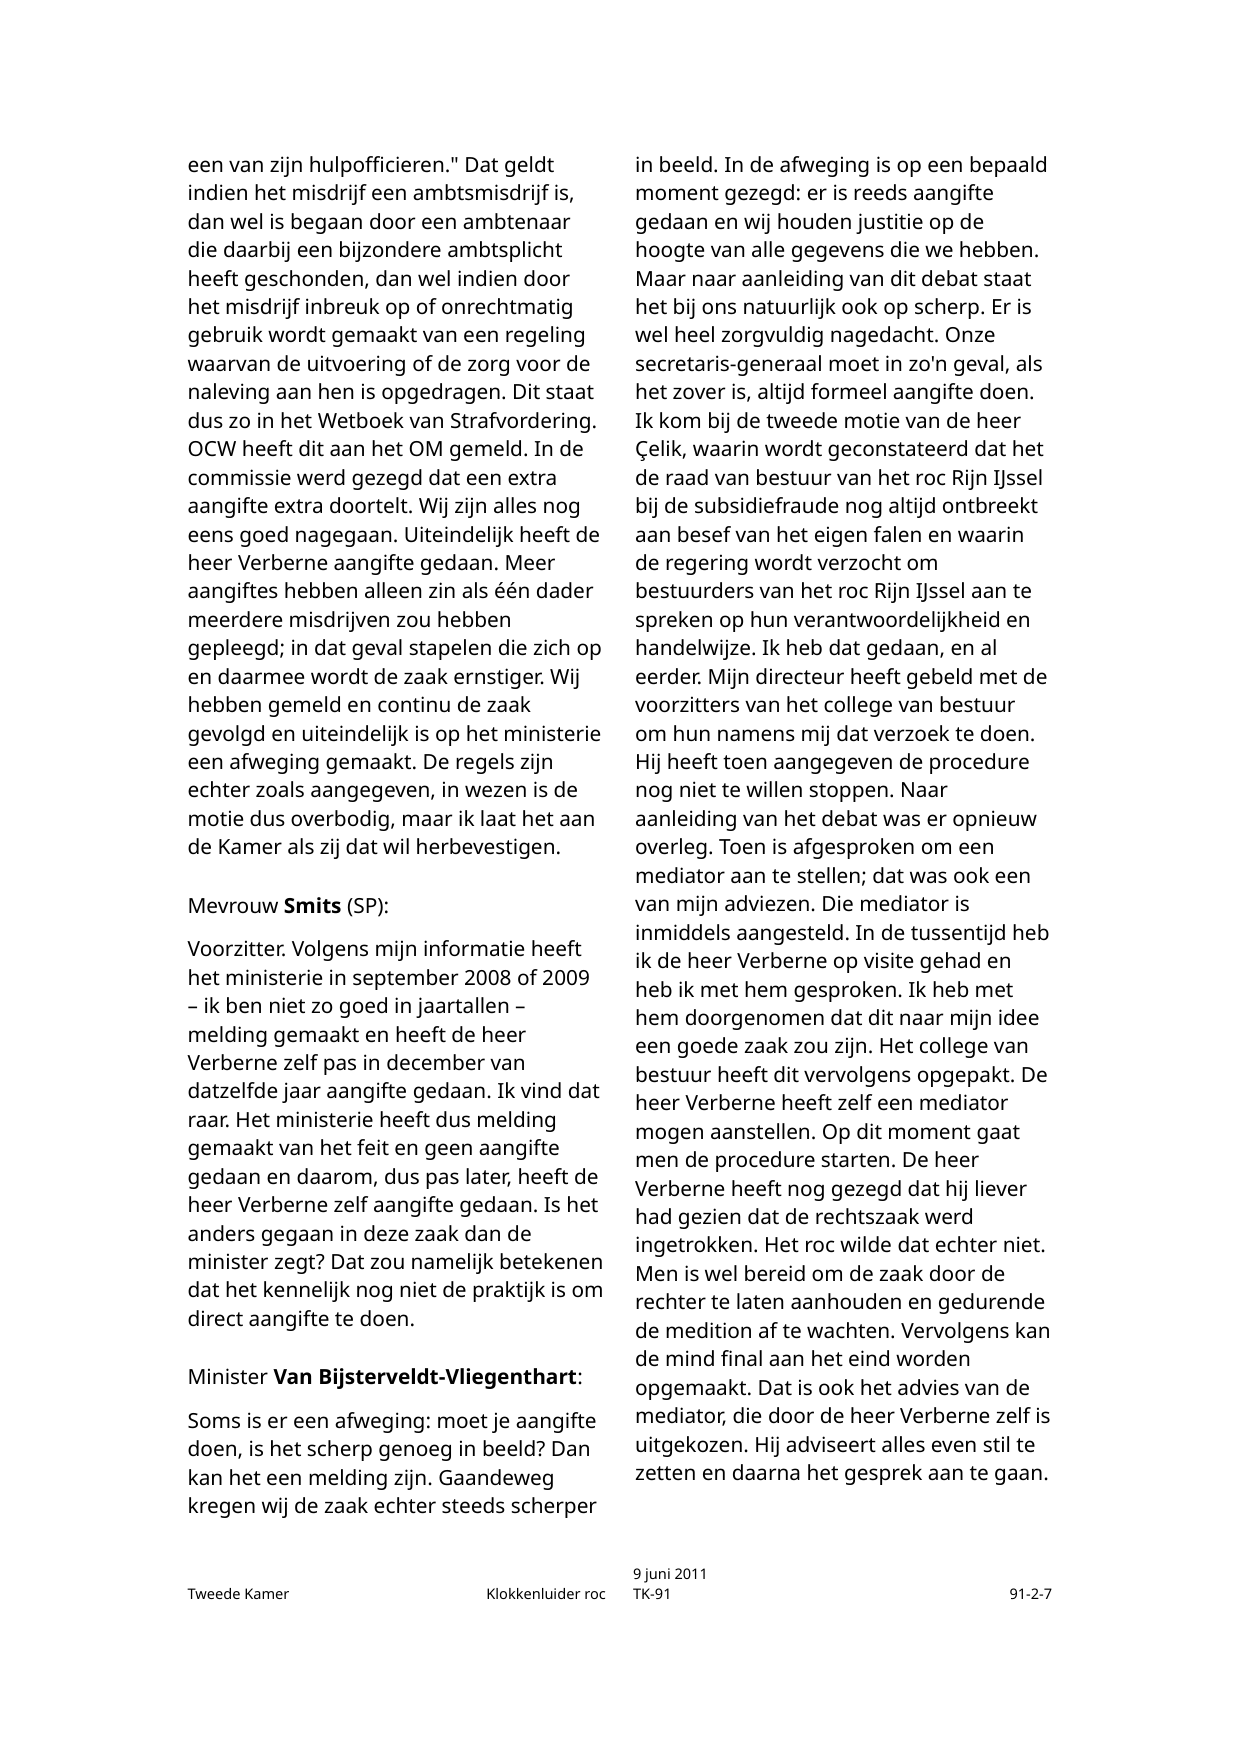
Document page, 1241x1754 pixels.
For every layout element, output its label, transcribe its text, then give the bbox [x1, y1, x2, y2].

text een van zijn hulpofficieren." Dat geldt indien het misdrijf een ambtsmisdrijf is, dan wel is begaan door een ambtenaar die daarbij een bijzondere ambtsplicht heeft geschonden, dan wel indien door het misdrijf inbreuk op of onrechtmatig gebruik wordt gemaakt van een regeling waarvan de uitvoering of de zorg voor de naleving aan hen is opgedragen. Dit staat dus zo in het Wetboek van Strafvordering. OCW heeft dit aan het OM gemeld. In de commissie werd gezegd dat een extra aangifte extra doortelt. Wij zijn alles nog eens goed nagegaan. Uiteindelijk heeft de heer Verberne aangifte gedaan. Meer aangiftes hebben alleen zin als één dader meerdere misdrijven zou hebben gepleegd; in dat geval stapelen die zich op en daarmee wordt de zaak ernstiger. Wij hebben gemeld en continu de zaak gevolgd en uiteindelijk is op het ministerie een afweging gemaakt. De regels zijn echter zoals aangegeven, in wezen is de motie dus overbodig, maar ik laat het aan de Kamer als zij dat wil herbevestigen. [187, 150, 605, 861]
text Soms is er een afweging: moet je aangifte doen, is het scherp genoeg in beeld? Dan kan het een melding zijn. Gaandeweg kregen wij de zaak echter steeds scherper [187, 1406, 605, 1520]
text in beeld. In de afweging is op een bepaald moment gezegd: er is reeds aangifte gedaan en wij houden justitie op de hoogte van alle gegevens die we hebben. Maar naar aanleiding van dit debat staat het bij ons natuurlijk ook op scherp. Er is wel heel zorgvuldig nagedacht. Onze secretaris-generaal moet in zo'n geval, als het zover is, altijd formeel aangifte doen. [635, 150, 1053, 406]
text Voorzitter. Volgens mijn informatie heeft het ministerie in september 2008 of 2009 – ik ben niet zo goed in jaartallen – melding gemaakt en heeft de heer Verberne zelf pas in december van datzelfde jaar aangifte gedaan. Ik vind dat raar. Het ministerie heeft dus melding gemaakt van het feit en geen aangifte gedaan en daarom, dus pas later, heeft de heer Verberne zelf aangifte gedaan. Is het anders gegaan in deze zaak dan de minister zegt? Dat zou namelijk betekenen dat het kennelijk nog niet de praktijk is om direct aangifte te doen. [187, 934, 605, 1332]
text Minister Van Bijsterveldt-Vliegenthart: [187, 1362, 605, 1391]
text Ik kom bij de tweede motie van de heer Çelik, waarin wordt geconstateerd dat het de raad van bestuur van het roc Rijn IJssel bij de subsidiefraude nog altijd ontbreekt aan besef van het eigen falen en waarin de regering wordt verzocht om bestuurders van het roc Rijn IJssel aan te spreken op hun verantwoordelijkheid en handelwijze. Ik heb dat gedaan, en al eerder. Mijn directeur heeft gebeld met de voorzitters van het college van bestuur om hun namens mij dat verzoek te doen. Hij heeft toen aangegeven de procedure nog niet te willen stoppen. Naar aanleiding van het debat was er opnieuw overleg. Toen is afgesproken om een mediator aan te stellen; dat was ook een van mijn adviezen. Die mediator is inmiddels aangesteld. In de tussentijd heb ik de heer Verberne op visite gehad en heb ik met hem gesproken. Ik heb met hem doorgenomen dat dit naar mijn idee een goede zaak zou zijn. Het college van bestuur heeft dit vervolgens opgepakt. De heer Verberne heeft zelf een mediator mogen aanstellen. Op dit moment gaat men de procedure starten. De heer Verberne heeft nog gezegd dat hij liever had gezien dat de rechtszaak werd ingetrokken. Het roc wilde dat echter niet. Men is wel bereid om de zaak door de rechter te laten aanhouden en gedurende de medition af te wachten. Vervolgens kan de mind final aan het eind worden opgemaakt. Dat is ook het advies van de mediator, die door de heer Verberne zelf is uitgekozen. Hij adviseert alles even stil te zetten en daarna het gesprek aan te gaan. [635, 406, 1053, 1487]
text Mevrouw Smits (SP): [187, 891, 605, 919]
